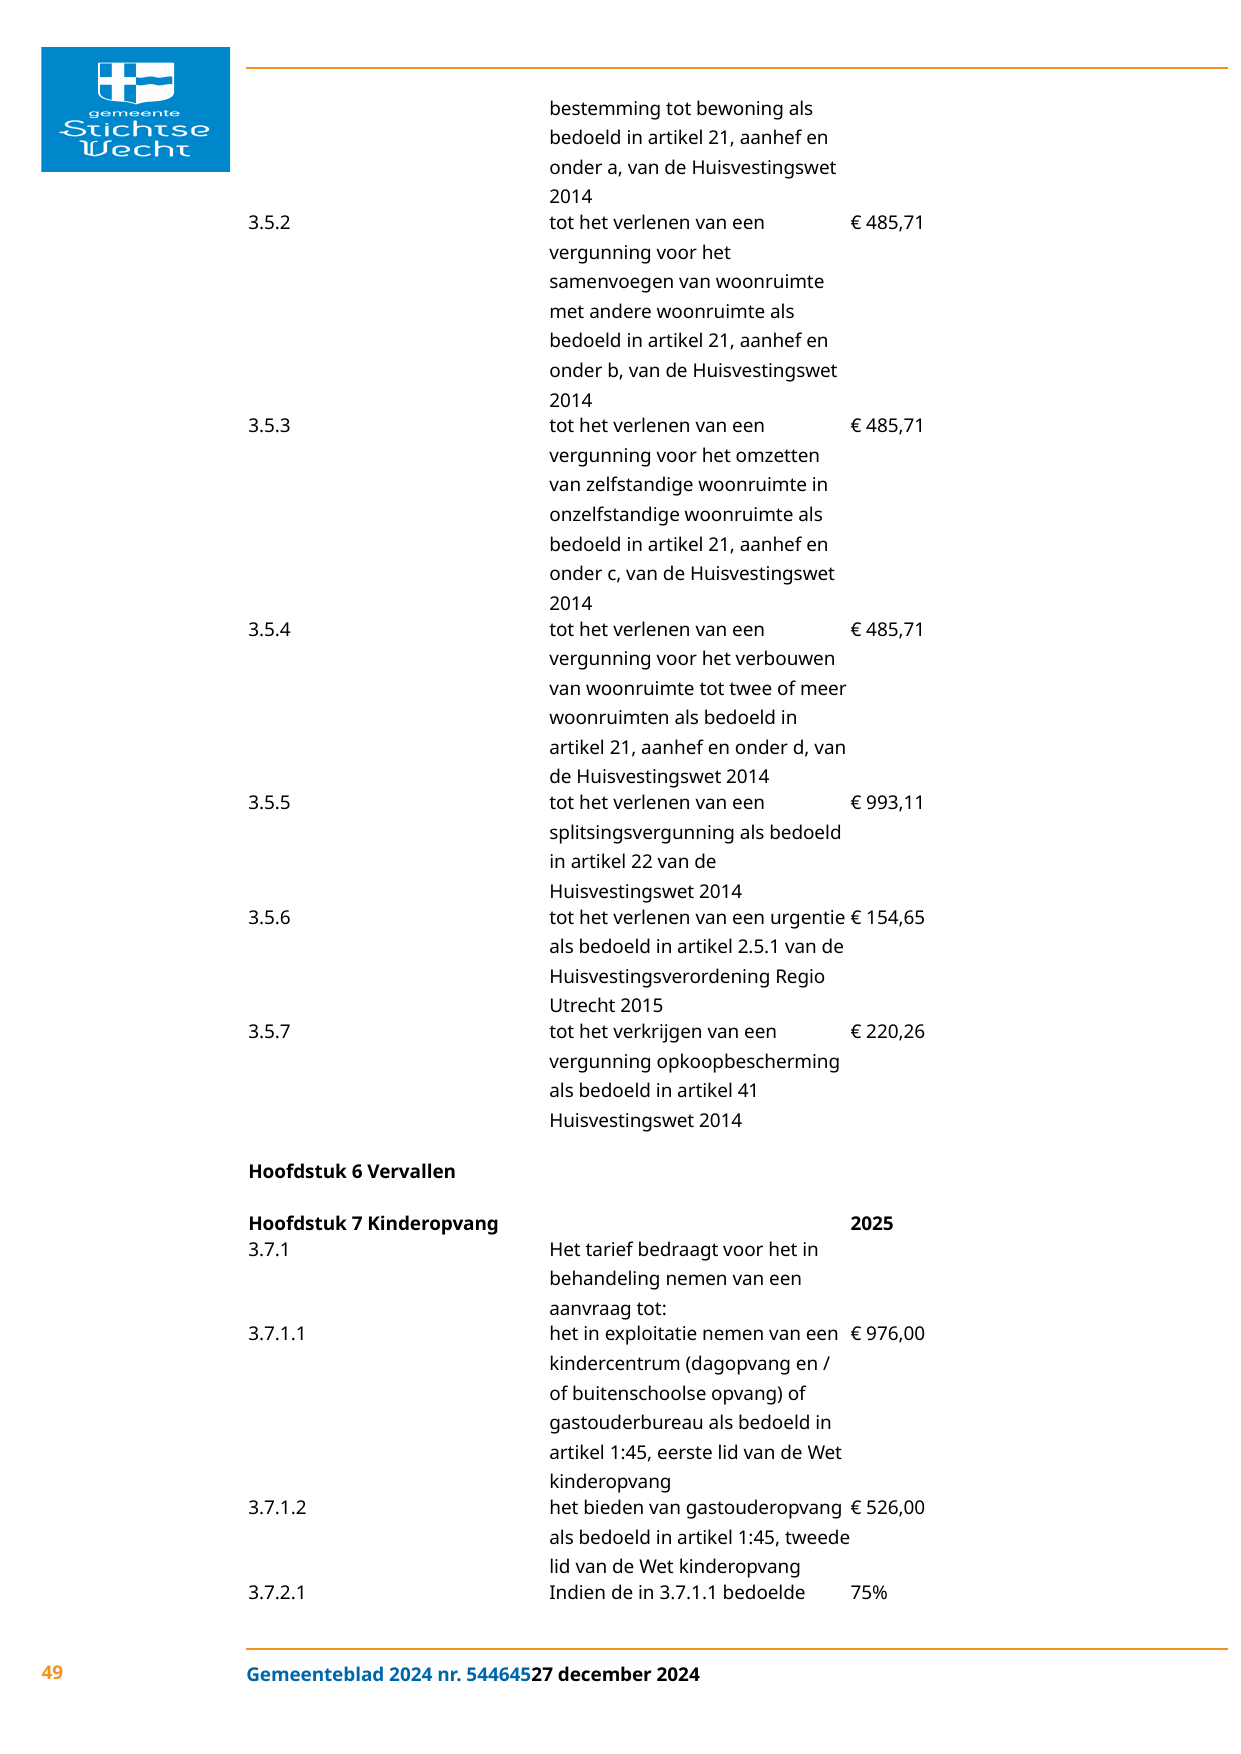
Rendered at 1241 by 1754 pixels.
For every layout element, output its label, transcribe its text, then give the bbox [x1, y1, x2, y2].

table_cell tot het verlenen van een vergunning voor het samenvoegen van woonruimte met andere woonruimte als bedoeld in artikel 21, aanhef en onder b, van de Huisvestingswet 2014 [549, 209, 850, 412]
picture [137, 63, 174, 103]
table_cell € 526,00 [850, 1494, 1152, 1579]
table_cell Hoofdstuk 7 Kinderopvang [248, 1210, 850, 1236]
table_cell € 485,71 [850, 209, 1152, 412]
table_cell € 485,71 [850, 616, 1152, 789]
table_cell 3.5.2 [248, 209, 549, 412]
table_cell [850, 95, 1152, 209]
table_cell tot het verlenen van een urgentie als bedoeld in artikel 2.5.1 van de Huisvestingsverordening Regio Utrecht 2015 [549, 904, 850, 1018]
table_cell € 154,65 [850, 904, 1152, 1018]
table_cell [248, 1184, 850, 1210]
table_cell [248, 1133, 850, 1158]
table_cell 3.7.1.2 [248, 1494, 549, 1579]
table_cell € 220,26 [850, 1018, 1152, 1133]
table_cell tot het verlenen van een vergunning voor het verbouwen van woonruimte tot twee of meer woonruimten als bedoeld in artikel 21, aanhef en onder d, van de Huisvestingswet 2014 [549, 616, 850, 789]
table_cell 3.5.7 [248, 1018, 549, 1133]
table_cell Indien de in 3.7.1.1 bedoelde [549, 1579, 850, 1605]
table_cell 3.5.6 [248, 904, 549, 1018]
table_cell het bieden van gastouderopvang als bedoeld in artikel 1:45, tweede lid van de Wet kinderopvang [549, 1494, 850, 1579]
table_cell [850, 1133, 1152, 1158]
table_cell 2025 [850, 1210, 1152, 1236]
table_cell 3.7.2.1 [248, 1579, 549, 1605]
table_cell [248, 95, 549, 209]
table_cell 3.7.1 [248, 1236, 549, 1321]
table_cell 3.5.4 [248, 616, 549, 789]
table_cell Het tarief bedraagt voor het in behandeling nemen van een aanvraag tot: [549, 1236, 850, 1321]
table_cell tot het verkrijgen van een vergunning opkoopbescherming als bedoeld in artikel 41 Huisvestingswet 2014 [549, 1018, 850, 1133]
picture [99, 63, 135, 101]
table_cell € 976,00 [850, 1321, 1152, 1494]
table_cell bestemming tot bewoning als bedoeld in artikel 21, aanhef en onder a, van de Huisvestingswet 2014 [549, 95, 850, 209]
table_cell 3.5.5 [248, 789, 549, 904]
table_cell [850, 1159, 1152, 1184]
table_cell Hoofdstuk 6 Vervallen [248, 1159, 850, 1184]
table_cell [850, 1184, 1152, 1210]
table_cell [850, 1236, 1152, 1321]
table_cell € 993,11 [850, 789, 1152, 904]
table_cell 3.5.3 [248, 413, 549, 616]
table_cell tot het verlenen van een splitsingsvergunning als bedoeld in artikel 22 van de Huisvestingswet 2014 [549, 789, 850, 904]
table_cell tot het verlenen van een vergunning voor het omzetten van zelfstandige woonruimte in onzelfstandige woonruimte als bedoeld in artikel 21, aanhef en onder c, van de Huisvestingswet 2014 [549, 413, 850, 616]
table_cell het in exploitatie nemen van een kindercentrum (dagopvang en / of buitenschoolse opvang) of gastouderbureau als bedoeld in artikel 1:45, eerste lid van de Wet kinderopvang [549, 1321, 850, 1494]
table_cell 3.7.1.1 [248, 1321, 549, 1494]
table_cell 75% [850, 1579, 1152, 1605]
table_cell € 485,71 [850, 413, 1152, 616]
